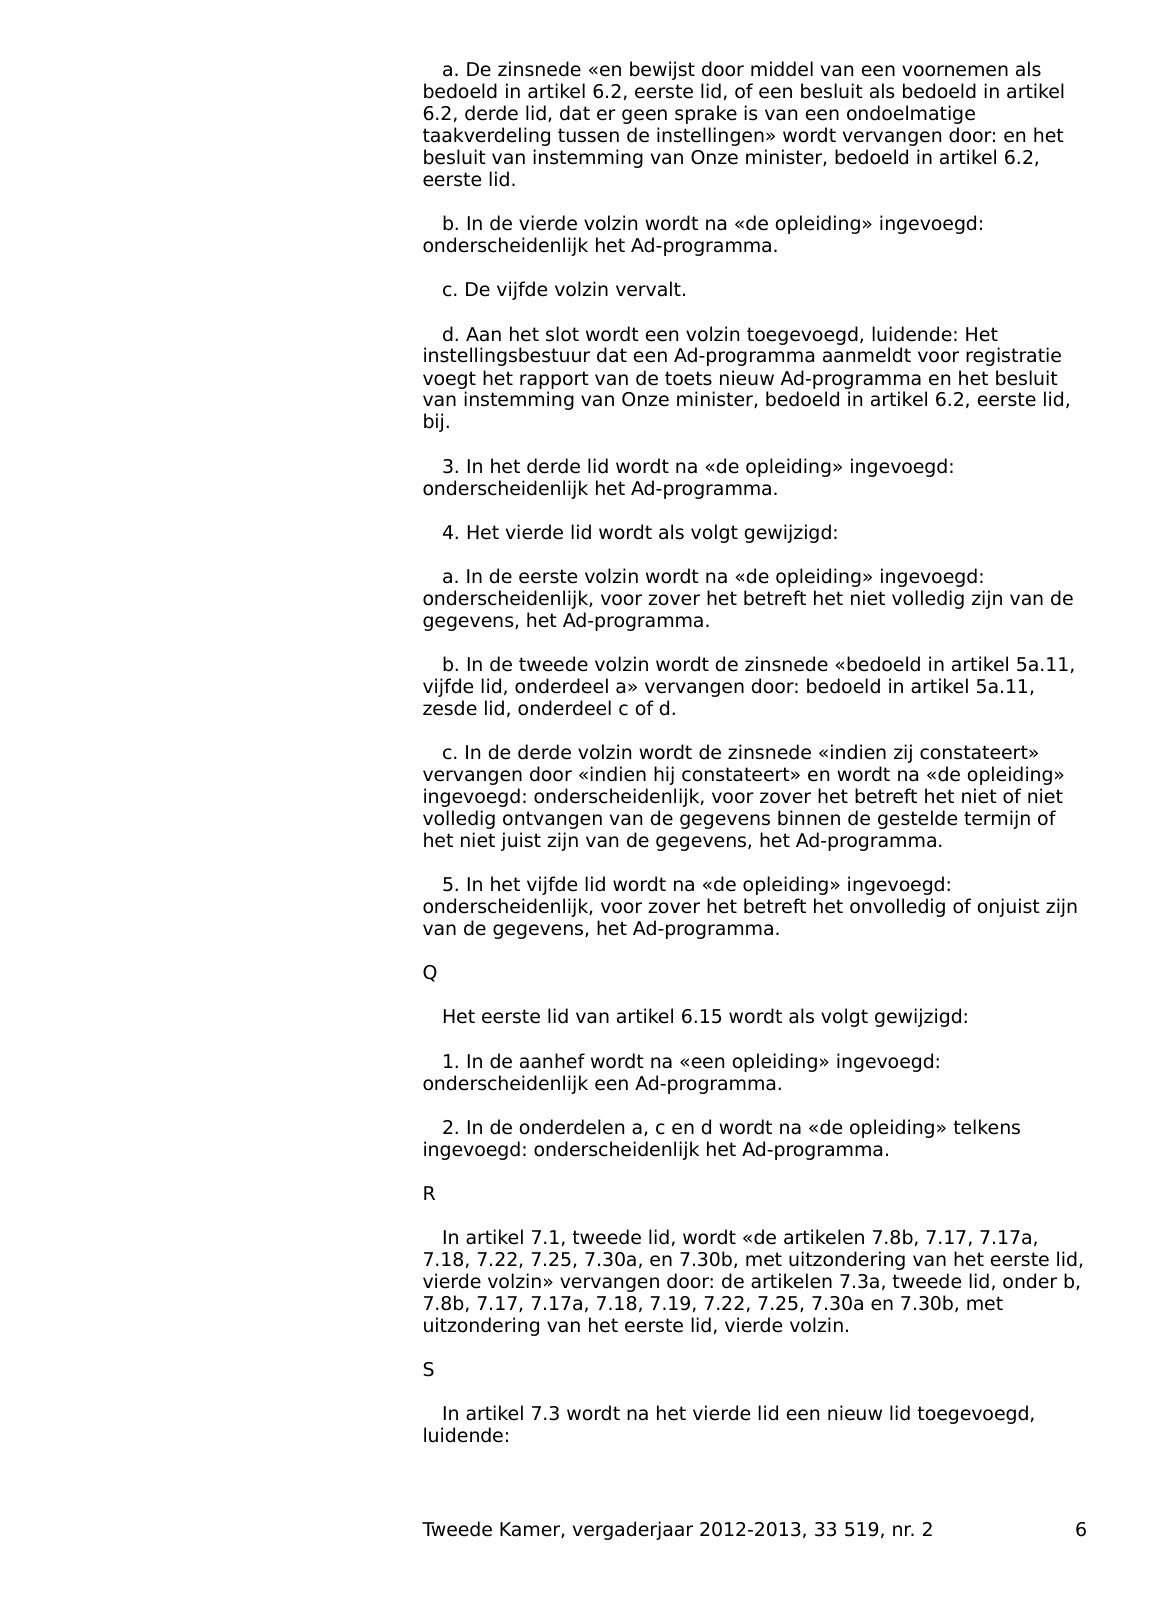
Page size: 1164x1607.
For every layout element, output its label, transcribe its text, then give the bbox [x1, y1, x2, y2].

text In artikel 7.3 wordt na het vierde lid een nieuw lid toegevoegd, luidende: [422, 1403, 1087, 1447]
text 1. In de aanhef wordt na «een opleiding» ingevoegd: onderscheidenlijk een Ad-programma. [422, 1051, 1087, 1094]
text 3. In het derde lid wordt na «de opleiding» ingevoegd: onderscheidenlijk het Ad-programma. [422, 456, 1087, 499]
text S [422, 1359, 1087, 1381]
text c. In de derde volzin wordt de zinsnede «indien zij constateert» vervangen door «indien hij constateert» en wordt na «de opleiding» ingevoegd: onderscheidenlijk, voor zover het betreft het niet of niet volledig ontvangen van de gegevens binnen de gestelde termijn of het niet juist zijn van de gegevens, het Ad-programma. [422, 742, 1087, 852]
text b. In de tweede volzin wordt de zinsnede «bedoeld in artikel 5a.11, vijfde lid, onderdeel a» vervangen door: bedoeld in artikel 5a.11, zesde lid, onderdeel c of d. [422, 654, 1087, 720]
text In artikel 7.1, tweede lid, wordt «de artikelen 7.8b, 7.17, 7.17a, 7.18, 7.22, 7.25, 7.30a, en 7.30b, met uitzondering van het eerste lid, vierde volzin» vervangen door: de artikelen 7.3a, tweede lid, onder b, 7.8b, 7.17, 7.17a, 7.18, 7.19, 7.22, 7.25, 7.30a en 7.30b, met uitzondering van het eerste lid, vierde volzin. [422, 1227, 1087, 1337]
text Het eerste lid van artikel 6.15 wordt als volgt gewijzigd: [422, 1006, 1087, 1028]
text R [422, 1183, 1087, 1205]
text d. Aan het slot wordt een volzin toegevoegd, luidende: Het instellingsbestuur dat een Ad-programma aanmeldt voor registratie voegt het rapport van de toets nieuw Ad-programma en het besluit van instemming van Onze minister, bedoeld in artikel 6.2, eerste lid, bij. [422, 323, 1087, 433]
text 2. In de onderdelen a, c en d wordt na «de opleiding» telkens ingevoegd: onderscheidenlijk het Ad-programma. [422, 1117, 1087, 1161]
text b. In de vierde volzin wordt na «de opleiding» ingevoegd: onderscheidenlijk het Ad-programma. [422, 213, 1087, 257]
text 5. In het vijfde lid wordt na «de opleiding» ingevoegd: onderscheidenlijk, voor zover het betreft het onvolledig of onjuist zijn van de gegevens, het Ad-programma. [422, 874, 1087, 940]
text Q [422, 962, 1087, 984]
text c. De vijfde volzin vervalt. [422, 279, 1087, 301]
text a. In de eerste volzin wordt na «de opleiding» ingevoegd: onderscheidenlijk, voor zover het betreft het niet volledig zijn van de gegevens, het Ad-programma. [422, 566, 1087, 632]
text 4. Het vierde lid wordt als volgt gewijzigd: [422, 522, 1087, 544]
text a. De zinsnede «en bewijst door middel van een voornemen als bedoeld in artikel 6.2, eerste lid, of een besluit als bedoeld in artikel 6.2, derde lid, dat er geen sprake is van een ondoelmatige taakverdeling tussen de instellingen» wordt vervangen door: en het besluit van instemming van Onze minister, bedoeld in artikel 6.2, eerste lid. [422, 59, 1087, 191]
